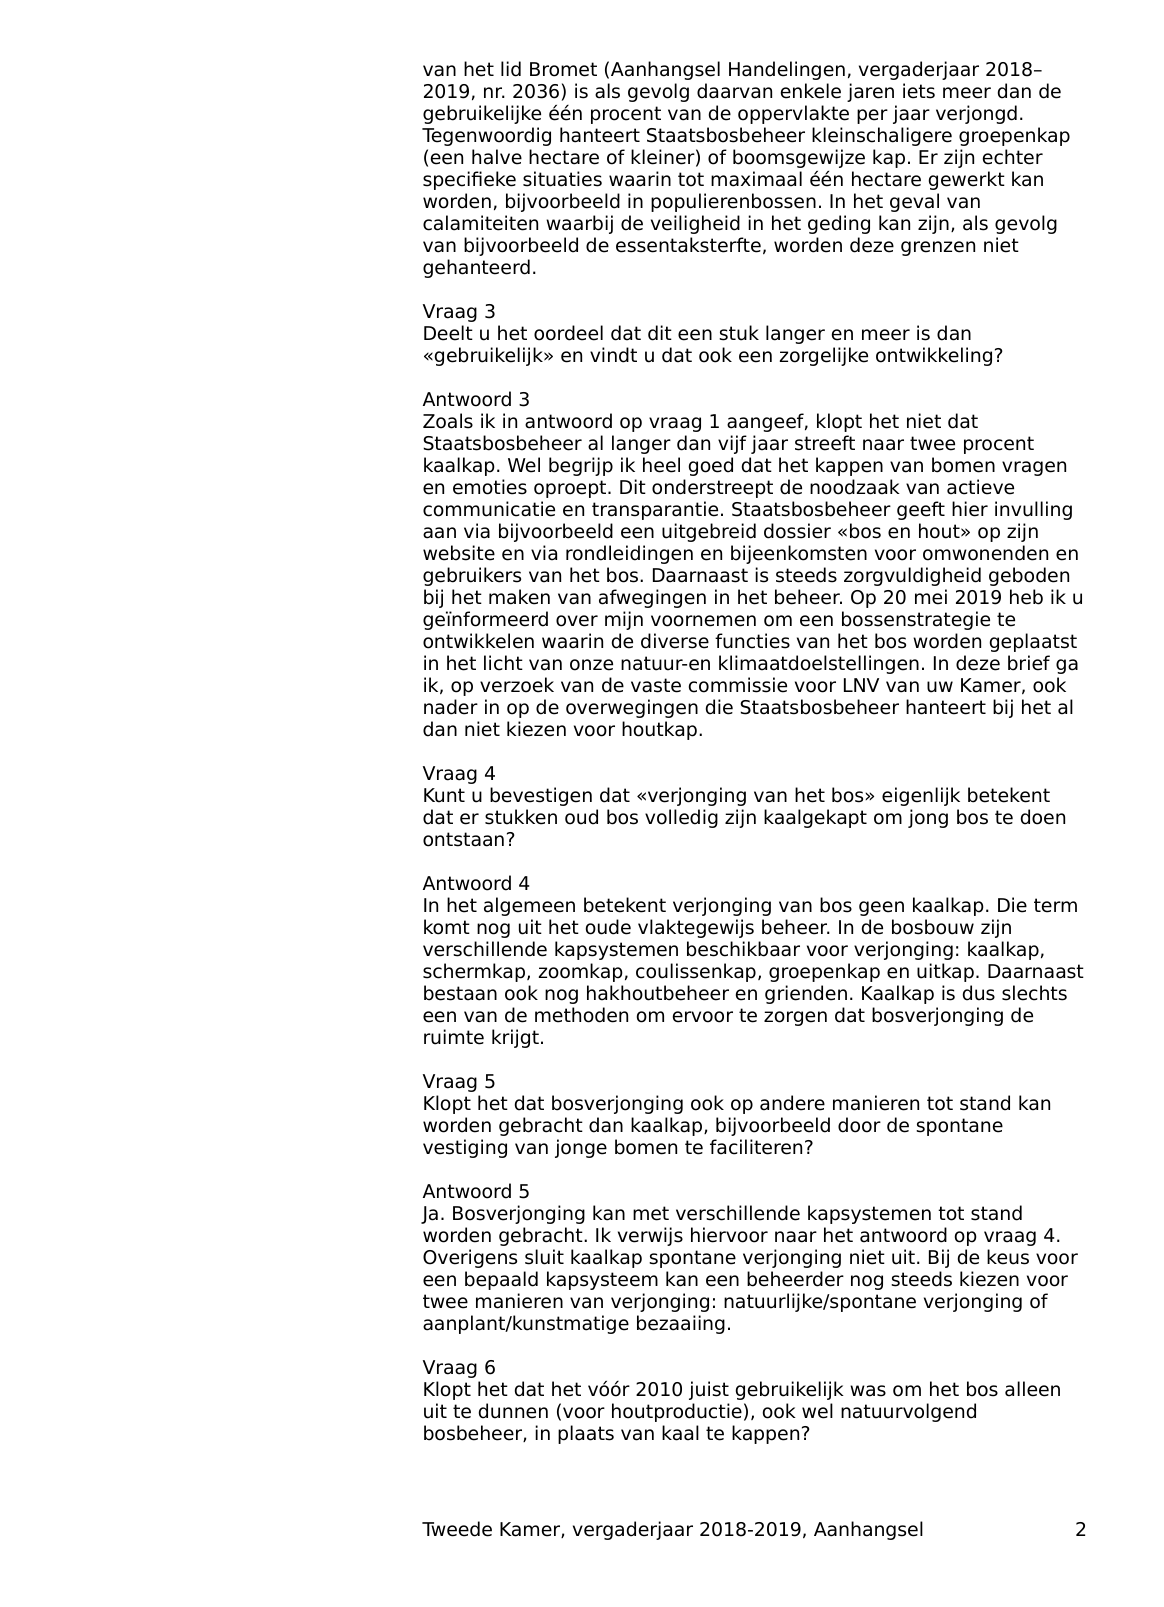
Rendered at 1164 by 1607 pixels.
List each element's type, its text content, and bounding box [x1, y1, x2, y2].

text Antwoord 5 [422, 1181, 1087, 1203]
text Deelt u het oordeel dat dit een stuk langer en meer is dan «gebruikelijk» en vindt u dat ook een zorgelijke ontwikkeling? [422, 323, 1087, 367]
text Vraag 4 [422, 763, 1087, 785]
text Ja. Bosverjonging kan met verschillende kapsystemen tot stand worden gebracht. Ik verwijs hiervoor naar het antwoord op vraag 4. Overigens sluit kaalkap spontane verjonging niet uit. Bij de keus voor een bepaald kapsysteem kan een beheerder nog steeds kiezen voor twee manieren van verjonging: natuurlijke/spontane verjonging of aanplant/kunstmatige bezaaiing. [422, 1203, 1087, 1335]
text Vraag 3 [422, 301, 1087, 323]
text Zoals ik in antwoord op vraag 1 aangeef, klopt het niet dat Staatsbosbeheer al langer dan vijf jaar streeft naar twee procent kaalkap. Wel begrijp ik heel goed dat het kappen van bomen vragen en emoties oproept. Dit onderstreept de noodzaak van actieve communicatie en transparantie. Staatsbosbeheer geeft hier invulling aan via bijvoorbeeld een uitgebreid dossier «bos en hout» op zijn website en via rondleidingen en bijeenkomsten voor omwonenden en gebruikers van het bos. Daarnaast is steeds zorgvuldigheid geboden bij het maken van afwegingen in het beheer. Op 20 mei 2019 heb ik u geïnformeerd over mijn voornemen om een bossenstrategie te ontwikkelen waarin de diverse functies van het bos worden geplaatst in het licht van onze natuur-en klimaatdoelstellingen. In deze brief ga ik, op verzoek van de vaste commissie voor LNV van uw Kamer, ook nader in op de overwegingen die Staatsbosbeheer hanteert bij het al dan niet kiezen voor houtkap. [422, 411, 1087, 741]
text Klopt het dat het vóór 2010 juist gebruikelijk was om het bos alleen uit te dunnen (voor houtproductie), ook wel natuurvolgend bosbeheer, in plaats van kaal te kappen? [422, 1379, 1087, 1445]
text van het lid Bromet (Aanhangsel Handelingen, vergaderjaar 2018–2019, nr. 2036) is als gevolg daarvan enkele jaren iets meer dan de gebruikelijke één procent van de oppervlakte per jaar verjongd. Tegenwoordig hanteert Staatsbosbeheer kleinschaligere groepenkap (een halve hectare of kleiner) of boomsgewijze kap. Er zijn echter specifieke situaties waarin tot maximaal één hectare gewerkt kan worden, bijvoorbeeld in populierenbossen. In het geval van calamiteiten waarbij de veiligheid in het geding kan zijn, als gevolg van bijvoorbeeld de essentaksterfte, worden deze grenzen niet gehanteerd. [422, 59, 1087, 279]
text Kunt u bevestigen dat «verjonging van het bos» eigenlijk betekent dat er stukken oud bos volledig zijn kaalgekapt om jong bos te doen ontstaan? [422, 785, 1087, 851]
text Klopt het dat bosverjonging ook op andere manieren tot stand kan worden gebracht dan kaalkap, bijvoorbeeld door de spontane vestiging van jonge bomen te faciliteren? [422, 1093, 1087, 1159]
text Vraag 6 [422, 1357, 1087, 1379]
text Antwoord 3 [422, 389, 1087, 411]
text Antwoord 4 [422, 873, 1087, 895]
text Vraag 5 [422, 1071, 1087, 1093]
text In het algemeen betekent verjonging van bos geen kaalkap. Die term komt nog uit het oude vlaktegewijs beheer. In de bosbouw zijn verschillende kapsystemen beschikbaar voor verjonging: kaalkap, schermkap, zoomkap, coulissenkap, groepenkap en uitkap. Daarnaast bestaan ook nog hakhoutbeheer en grienden. Kaalkap is dus slechts een van de methoden om ervoor te zorgen dat bosverjonging de ruimte krijgt. [422, 895, 1087, 1049]
